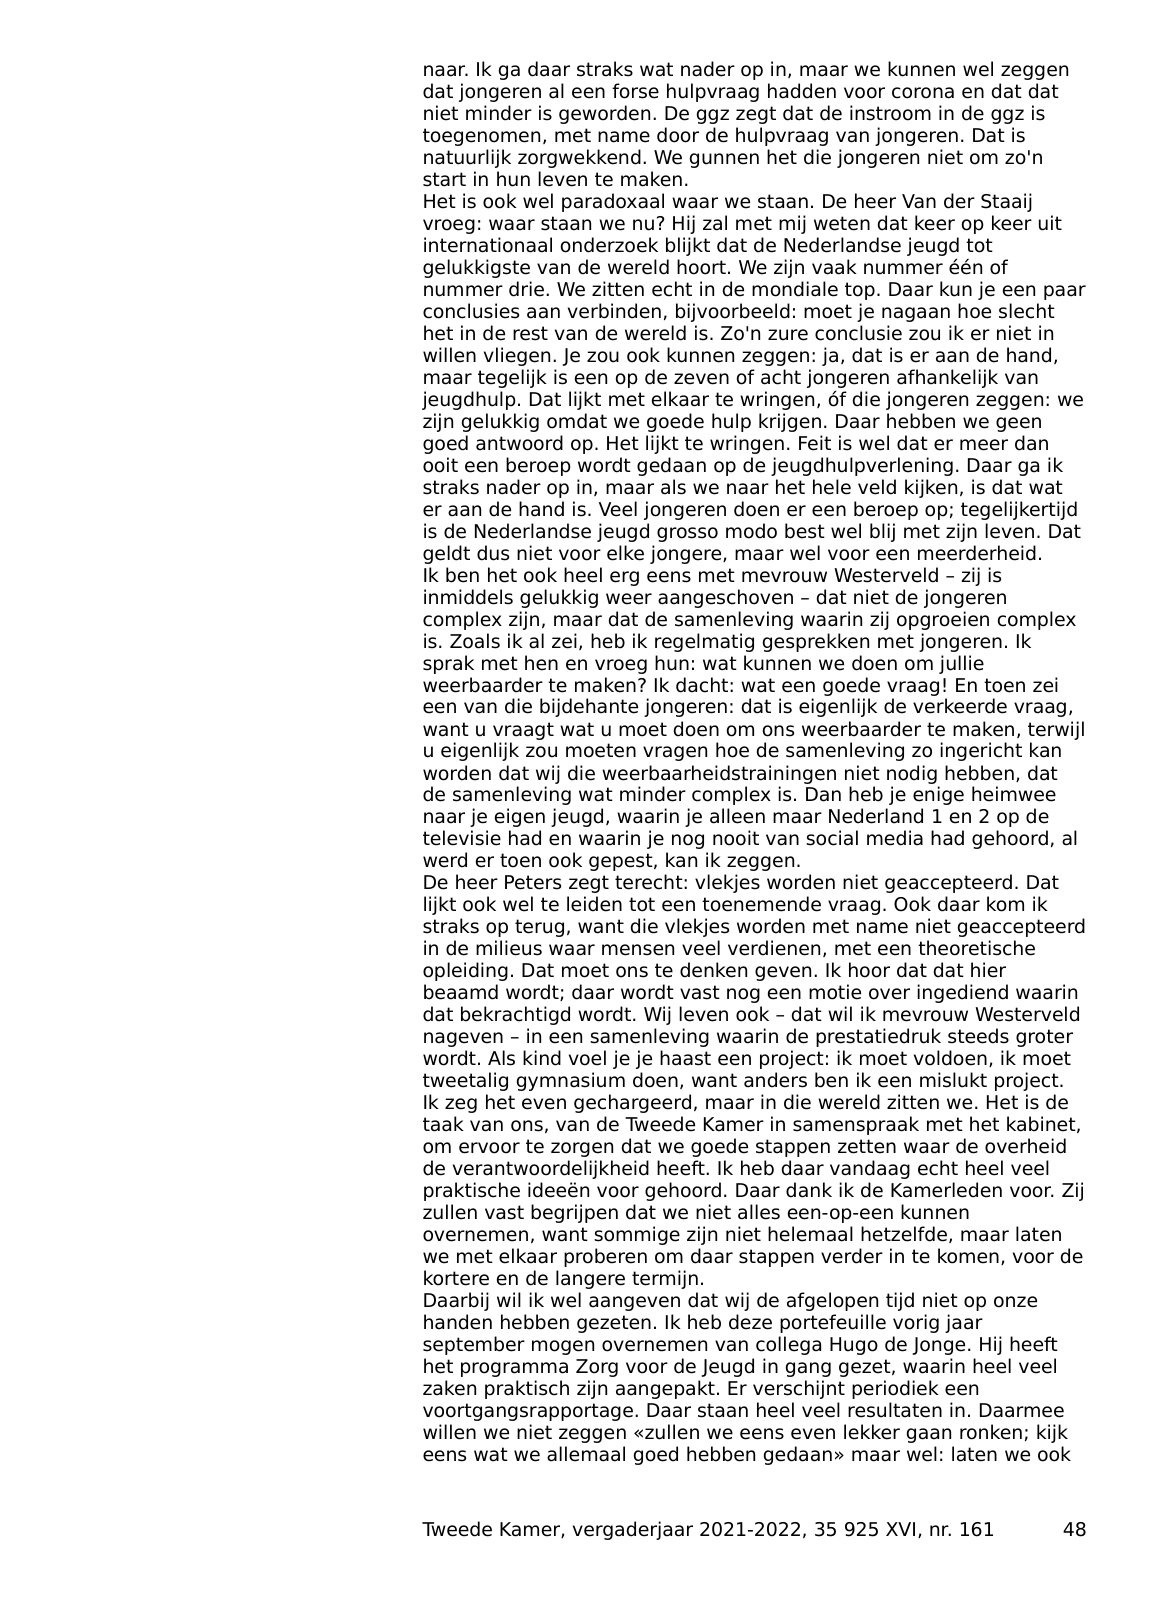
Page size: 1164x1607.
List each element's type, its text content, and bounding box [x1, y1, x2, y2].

text Het is ook wel paradoxaal waar we staan. De heer Van der Staaij vroeg: waar staan we nu? Hij zal met mij weten dat keer op keer uit internationaal onderzoek blijkt dat de Nederlandse jeugd tot gelukkigste van de wereld hoort. We zijn vaak nummer één of nummer drie. We zitten echt in de mondiale top. Daar kun je een paar conclusies aan verbinden, bijvoorbeeld: moet je nagaan hoe slecht het in de rest van de wereld is. Zo'n zure conclusie zou ik er niet in willen vliegen. Je zou ook kunnen zeggen: ja, dat is er aan de hand, maar tegelijk is een op de zeven of acht jongeren afhankelijk van jeugdhulp. Dat lijkt met elkaar te wringen, óf die jongeren zeggen: we zijn gelukkig omdat we goede hulp krijgen. Daar hebben we geen goed antwoord op. Het lijkt te wringen. Feit is wel dat er meer dan ooit een beroep wordt gedaan op de jeugdhulpverlening. Daar ga ik straks nader op in, maar als we naar het hele veld kijken, is dat wat er aan de hand is. Veel jongeren doen er een beroep op; tegelijkertijd is de Nederlandse jeugd grosso modo best wel blij met zijn leven. Dat geldt dus niet voor elke jongere, maar wel voor een meerderheid. [422, 191, 1087, 564]
text Daarbij wil ik wel aangeven dat wij de afgelopen tijd niet op onze handen hebben gezeten. Ik heb deze portefeuille vorig jaar september mogen overnemen van collega Hugo de Jonge. Hij heeft het programma Zorg voor de Jeugd in gang gezet, waarin heel veel zaken praktisch zijn aangepakt. Er verschijnt periodiek een voortgangsrapportage. Daar staan heel veel resultaten in. Daarmee willen we niet zeggen «zullen we eens even lekker gaan ronken; kijk eens wat we allemaal goed hebben gedaan» maar wel: laten we ook [422, 1290, 1087, 1466]
text De heer Peters zegt terecht: vlekjes worden niet geaccepteerd. Dat lijkt ook wel te leiden tot een toenemende vraag. Ook daar kom ik straks op terug, want die vlekjes worden met name niet geaccepteerd in de milieus waar mensen veel verdienen, met een theoretische opleiding. Dat moet ons te denken geven. Ik hoor dat dat hier beaamd wordt; daar wordt vast nog een motie over ingediend waarin dat bekrachtigd wordt. Wij leven ook – dat wil ik mevrouw Westerveld nageven – in een samenleving waarin de prestatiedruk steeds groter wordt. Als kind voel je je haast een project: ik moet voldoen, ik moet tweetalig gymnasium doen, want anders ben ik een mislukt project. Ik zeg het even gechargeerd, maar in die wereld zitten we. Het is de taak van ons, van de Tweede Kamer in samenspraak met het kabinet, om ervoor te zorgen dat we goede stappen zetten waar de overheid de verantwoordelijkheid heeft. Ik heb daar vandaag echt heel veel praktische ideeën voor gehoord. Daar dank ik de Kamerleden voor. Zij zullen vast begrijpen dat we niet alles een-op-een kunnen overnemen, want sommige zijn niet helemaal hetzelfde, maar laten we met elkaar proberen om daar stappen verder in te komen, voor de kortere en de langere termijn. [422, 872, 1087, 1290]
text naar. Ik ga daar straks wat nader op in, maar we kunnen wel zeggen dat jongeren al een forse hulpvraag hadden voor corona en dat dat niet minder is geworden. De ggz zegt dat de instroom in de ggz is toegenomen, met name door de hulpvraag van jongeren. Dat is natuurlijk zorgwekkend. We gunnen het die jongeren niet om zo'n start in hun leven te maken. [422, 59, 1087, 191]
text Ik ben het ook heel erg eens met mevrouw Westerveld – zij is inmiddels gelukkig weer aangeschoven – dat niet de jongeren complex zijn, maar dat de samenleving waarin zij opgroeien complex is. Zoals ik al zei, heb ik regelmatig gesprekken met jongeren. Ik sprak met hen en vroeg hun: wat kunnen we doen om jullie weerbaarder te maken? Ik dacht: wat een goede vraag! En toen zei een van die bijdehante jongeren: dat is eigenlijk de verkeerde vraag, want u vraagt wat u moet doen om ons weerbaarder te maken, terwijl u eigenlijk zou moeten vragen hoe de samenleving zo ingericht kan worden dat wij die weerbaarheidstrainingen niet nodig hebben, dat de samenleving wat minder complex is. Dan heb je enige heimwee naar je eigen jeugd, waarin je alleen maar Nederland 1 en 2 op de televisie had en waarin je nog nooit van social media had gehoord, al werd er toen ook gepest, kan ik zeggen. [422, 564, 1087, 872]
